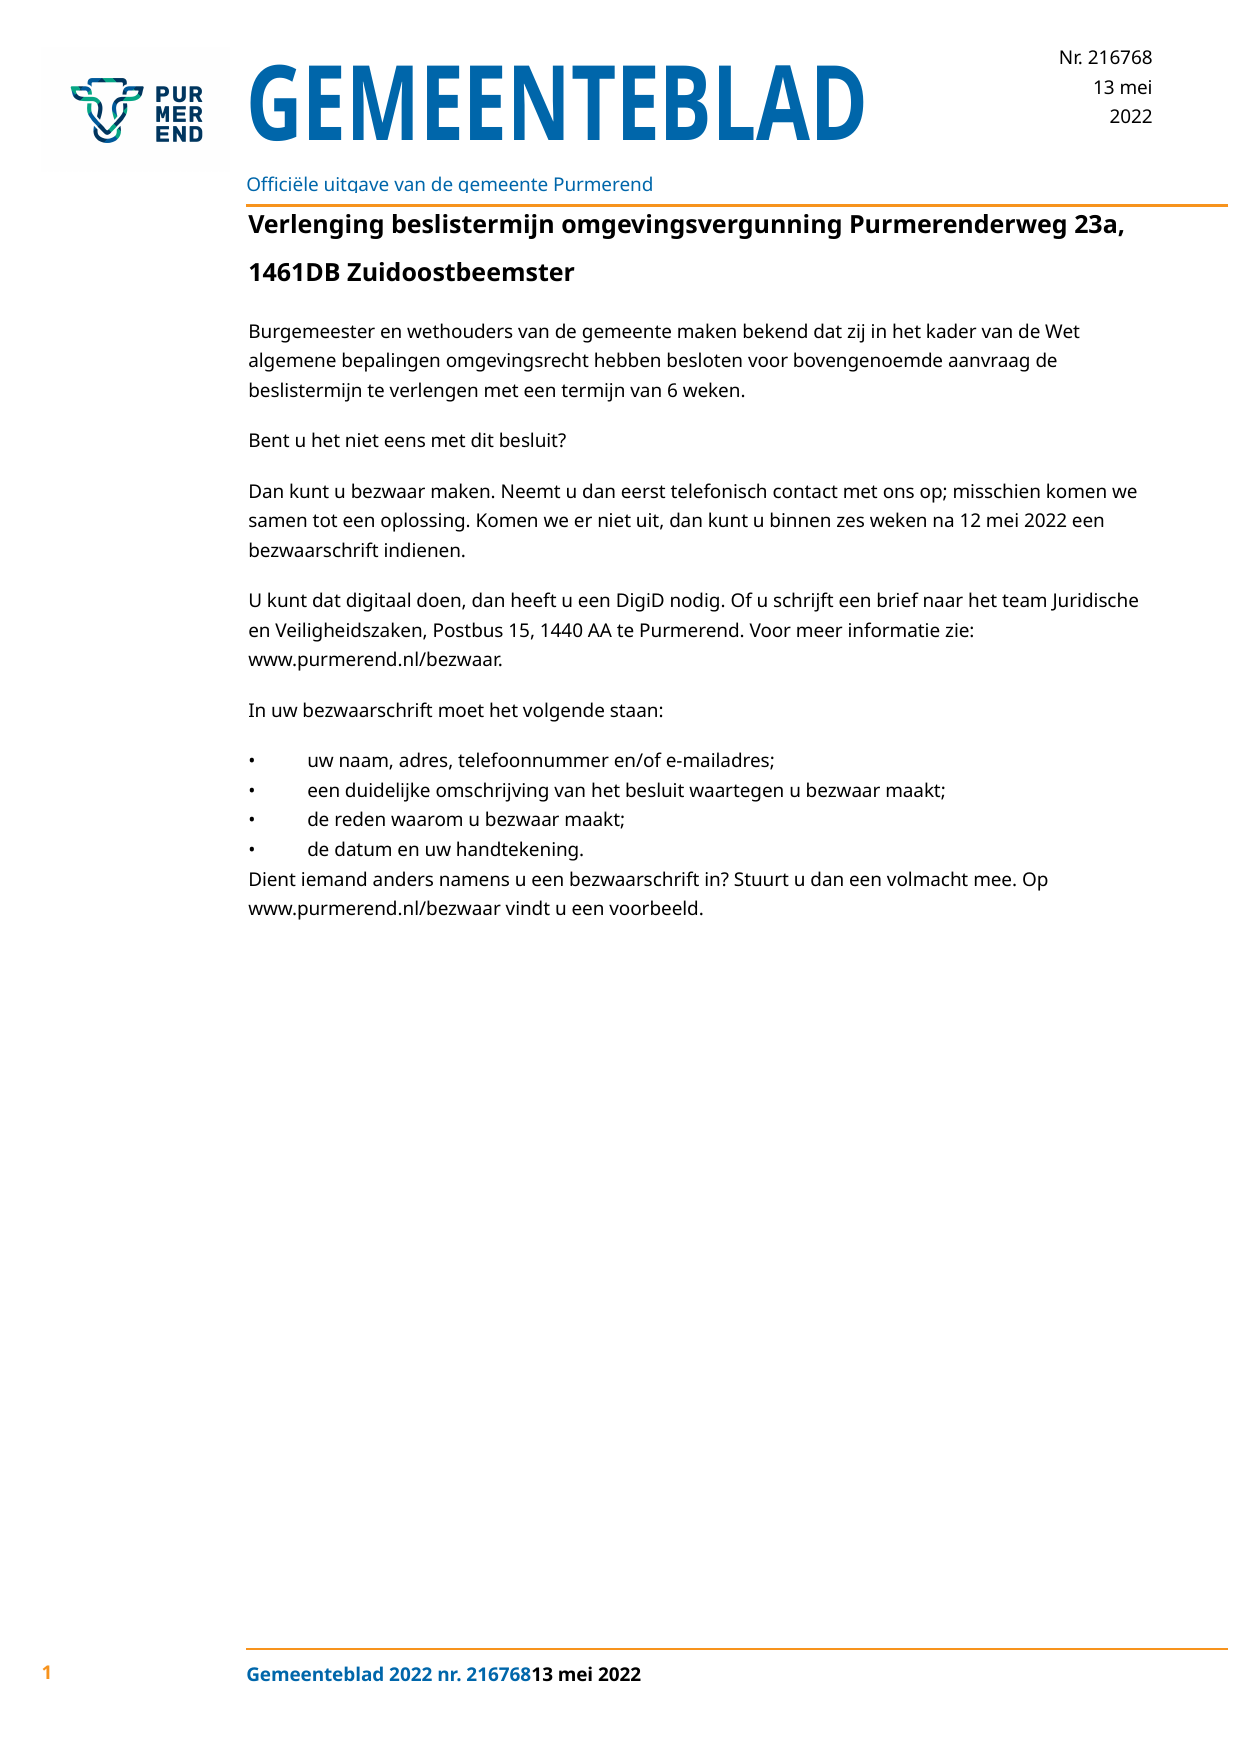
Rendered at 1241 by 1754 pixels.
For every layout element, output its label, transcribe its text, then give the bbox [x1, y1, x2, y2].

text Burgemeester en wethouders van de gemeente maken bekend dat zij in het kader van de Wet algemene bepalingen omgevingsrecht hebben besloten voor bovengenoemde aanvraag de beslistermijn te verlengen met een termijn van 6 weken. [248, 318, 1152, 403]
text Dient iemand anders namens u een bezwaarschrift in? Stuurt u dan een volmacht mee. Op www.purmerend.nl/bezwaar vindt u een voorbeeld. [248, 866, 1152, 921]
text Bent u het niet eens met dit besluit? [248, 427, 1152, 453]
list de reden waarom u bezwaar maakt; [248, 807, 1152, 832]
list uw naam, adres, telefoonnummer en/of e-mailadres; [248, 747, 1152, 773]
picture [41, 47, 231, 172]
list een duidelijke omschrijving van het besluit waartegen u bezwaar maakt; [248, 777, 1152, 803]
list de datum en uw handtekening. [248, 836, 1152, 862]
text U kunt dat digitaal doen, dan heeft u een DigiD nodig. Of u schrijft een brief naar het team Juridische en Veiligheidszaken, Postbus 15, 1440 AA te Purmerend. Voor meer informatie zie: www.purmerend.nl/bezwaar. [248, 587, 1152, 672]
text In uw bezwaarschrift moet het volgende staan: [248, 697, 1152, 723]
text Dan kunt u bezwaar maken. Neemt u dan eerst telefonisch contact met ons op; misschien komen we samen tot een oplossing. Komen we er niet uit, dan kunt u binnen zes weken na 12 mei 2022 een bezwaarschrift indienen. [248, 478, 1152, 563]
text Verlenging beslistermijn omgevingsvergunning Purmerenderweg 23a, 1461DB Zuidoostbeemster [248, 207, 1152, 288]
